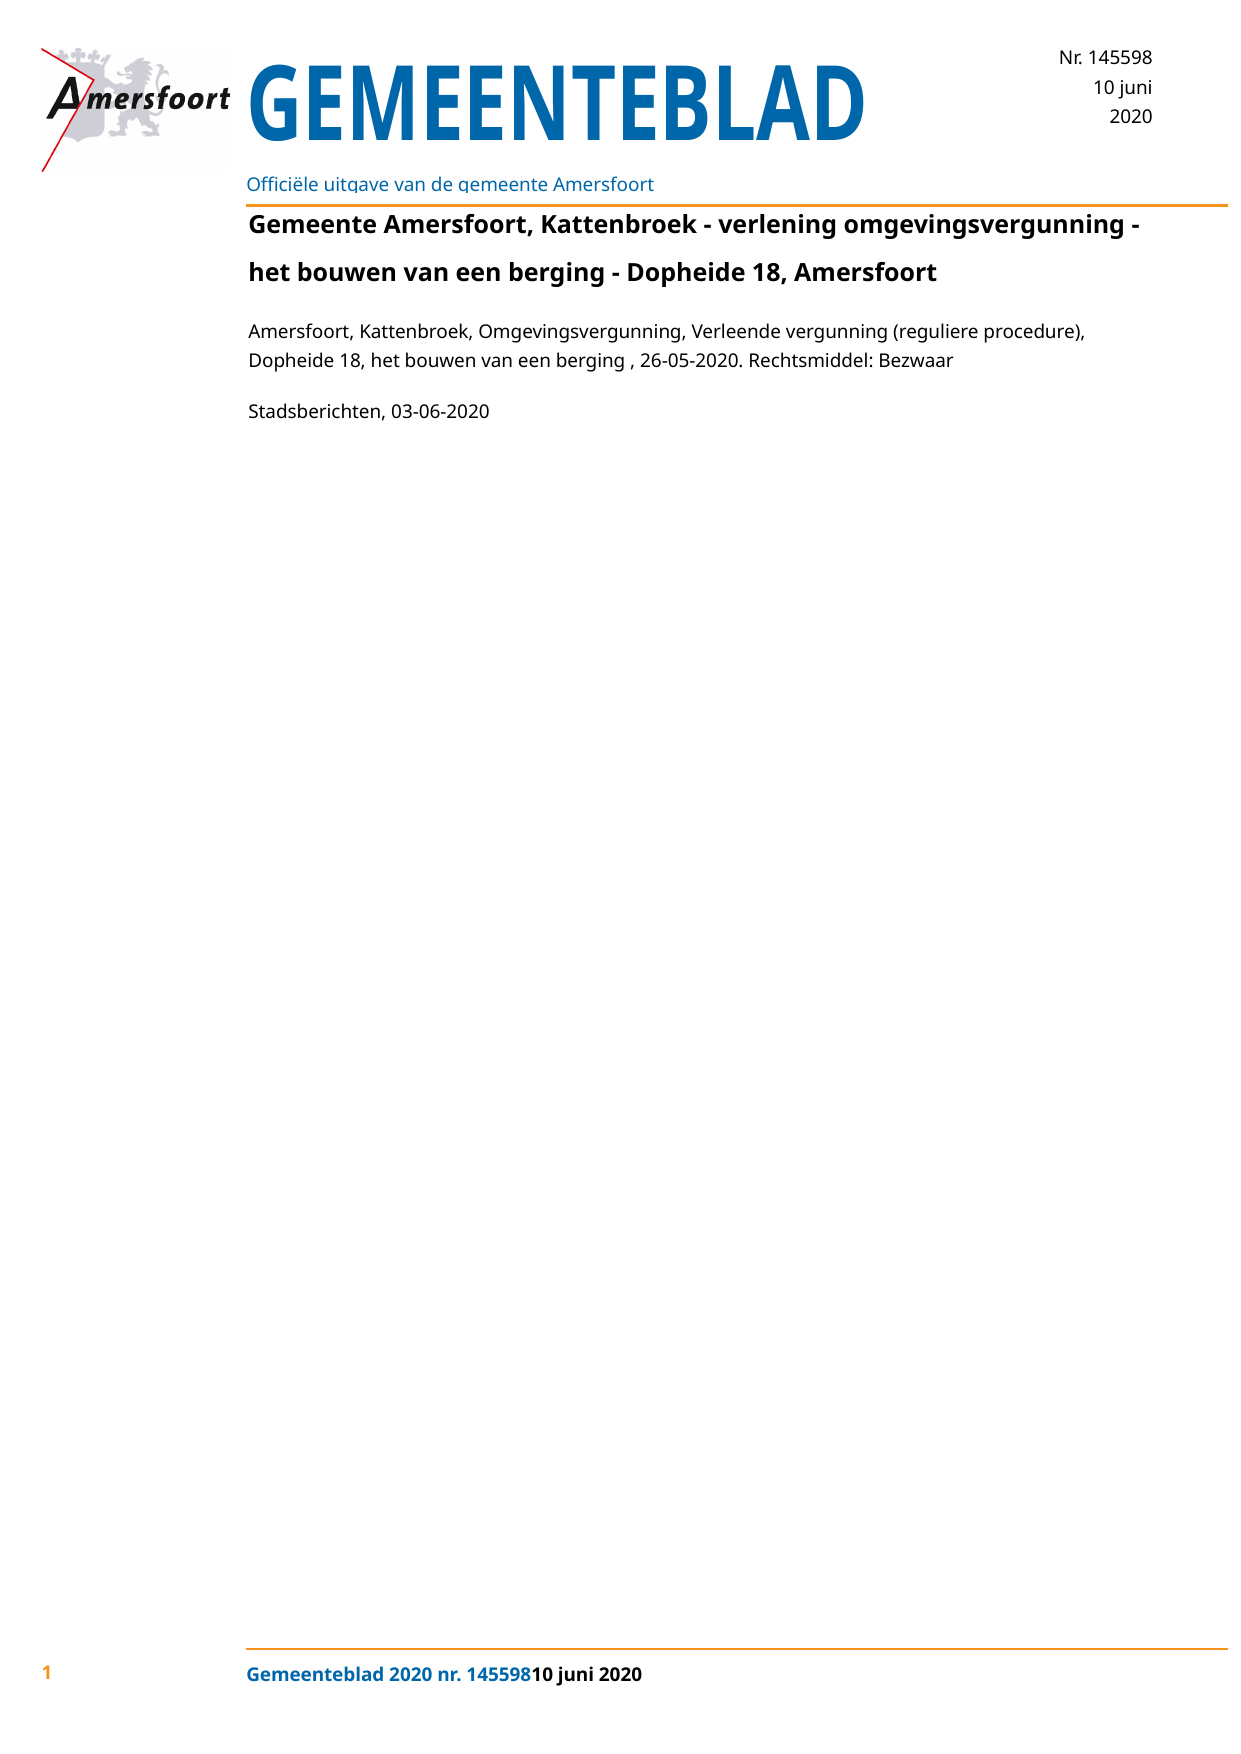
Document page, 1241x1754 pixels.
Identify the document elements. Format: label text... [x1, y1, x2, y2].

text Gemeente Amersfoort, Kattenbroek - verlening omgevingsvergunning - het bouwen van een berging - Dopheide 18, Amersfoort [248, 207, 1152, 288]
text Stadsberichten, 03-06-2020 [248, 398, 1152, 424]
text Amersfoort, Kattenbroek, Omgevingsvergunning, Verleende vergunning (reguliere procedure), Dopheide 18, het bouwen van een berging , 26-05-2020. Rechtsmiddel: Bezwaar [248, 318, 1152, 373]
picture [41, 47, 231, 172]
